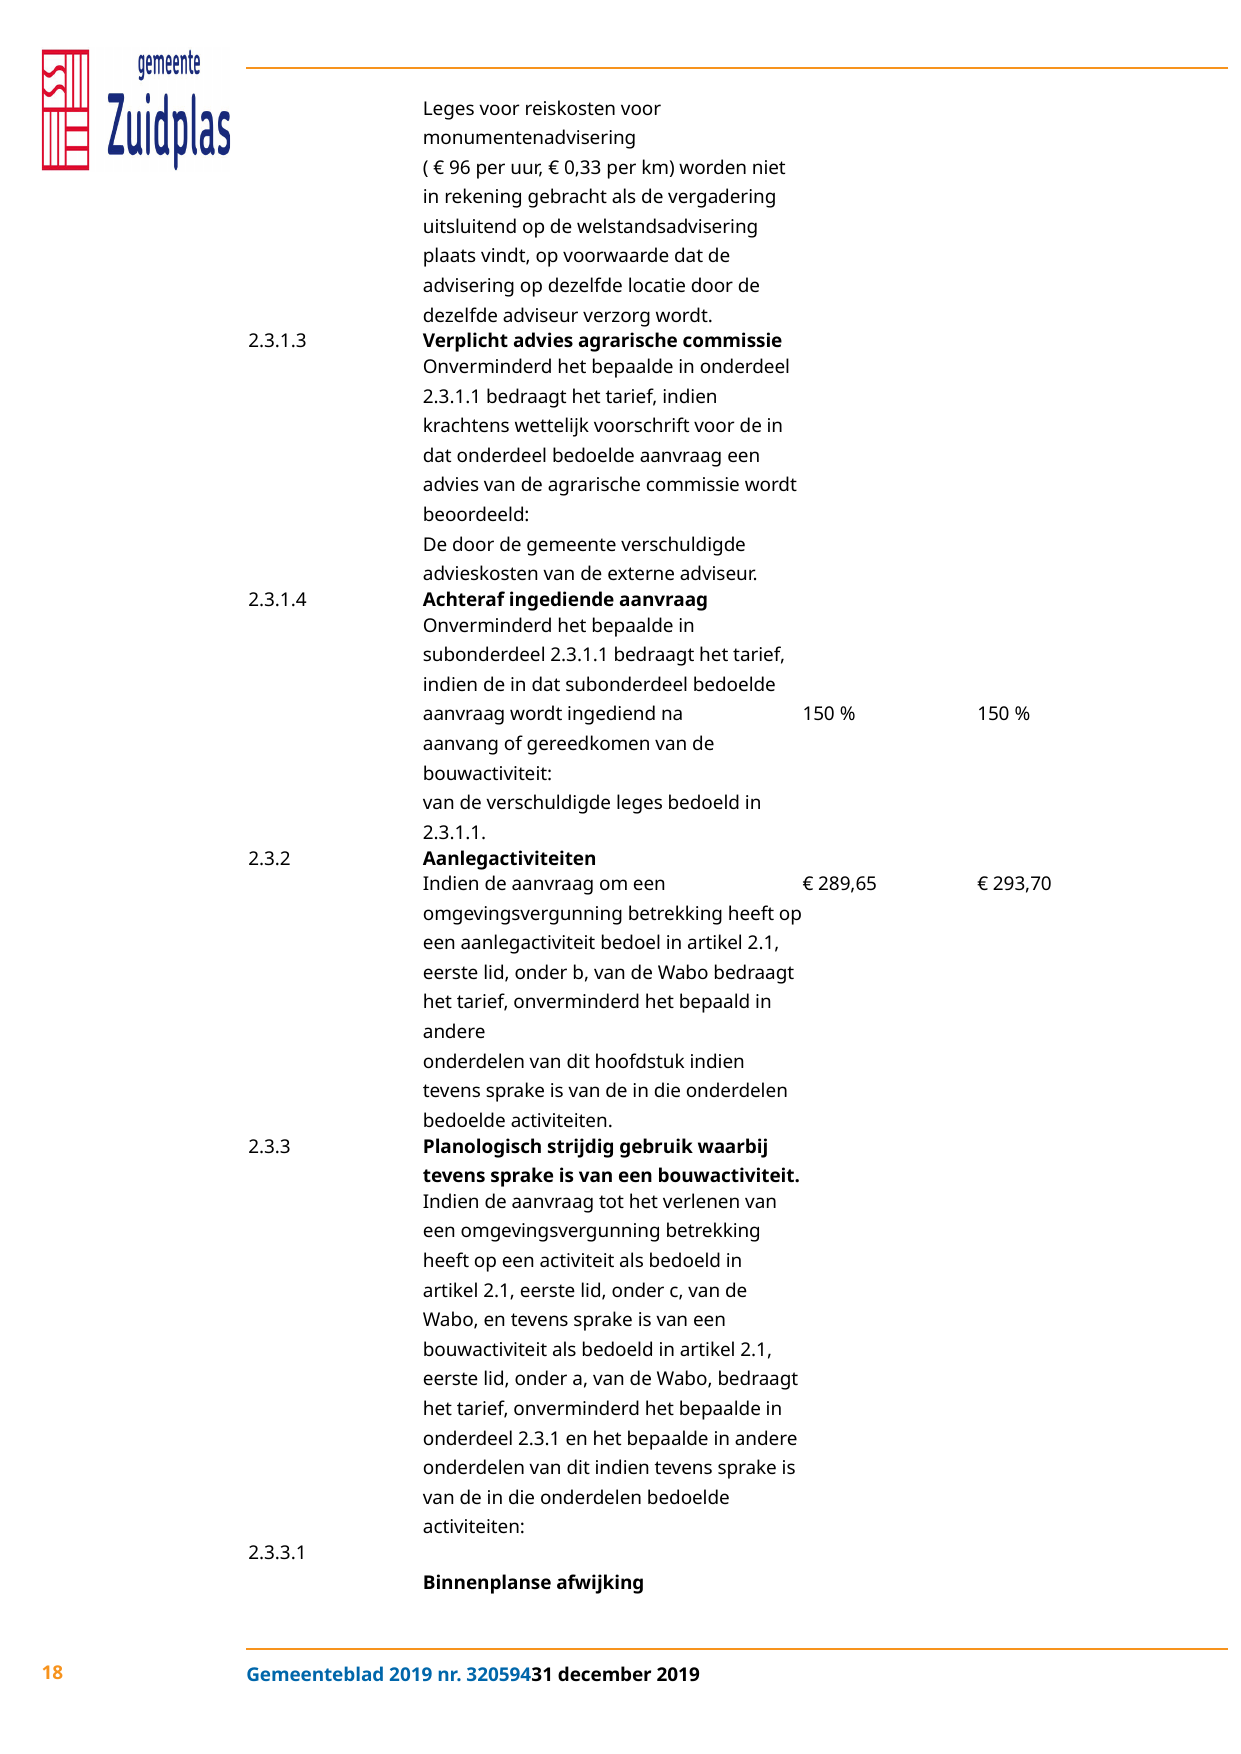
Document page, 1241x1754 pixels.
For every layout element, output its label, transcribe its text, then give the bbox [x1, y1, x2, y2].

table_cell [977, 845, 1152, 870]
table_cell [977, 586, 1152, 612]
table_cell [802, 1133, 977, 1188]
table_cell [802, 1539, 977, 1594]
table_cell 2.3.2 [248, 845, 423, 870]
table_cell Indien de aanvraag tot het verlenen van een omgevingsvergunning betrekking heeft op een activiteit als bedoeld in artikel 2.1, eerste lid, onder c, van de Wabo, en tevens sprake is van een bouwactiviteit als bedoeld in artikel 2.1, eerste lid, onder a, van de Wabo, bedraagt het tarief, onverminderd het bepaalde in onderdeel 2.3.1 en het bepaalde in andere onderdelen van dit indien tevens sprake is van de in die onderdelen bedoelde activiteiten: [423, 1188, 802, 1539]
table_cell [977, 1133, 1152, 1188]
table_cell Verplicht advies agrarische commissie [423, 328, 802, 353]
table_cell Achteraf ingediende aanvraag [423, 586, 802, 612]
table_cell 150 % [802, 612, 977, 845]
picture [41, 47, 231, 172]
table_cell 2.3.1.3 [248, 328, 423, 353]
table_cell [802, 328, 977, 353]
table_cell [802, 845, 977, 870]
table_cell € 293,70 [977, 870, 1152, 1133]
table_cell 2.3.3 [248, 1133, 423, 1188]
table_cell [977, 1188, 1152, 1539]
table_cell Onverminderd het bepaalde in subonderdeel 2.3.1.1 bedraagt het tarief, indien de in dat subonderdeel bedoelde aanvraag wordt ingediend na aanvang of gereedkomen van de bouwactiviteit: van de verschuldigde leges bedoeld in 2.3.1.1. [423, 612, 802, 845]
table_cell [248, 95, 423, 328]
table_cell Planologisch strijdig gebruik waarbij tevens sprake is van een bouwactiviteit. [423, 1133, 802, 1188]
table_cell [248, 1188, 423, 1539]
table_cell [977, 328, 1152, 353]
table_cell [248, 353, 423, 586]
table_cell [977, 1539, 1152, 1594]
table_cell [802, 95, 977, 328]
table_cell [248, 612, 423, 845]
table_cell [802, 586, 977, 612]
table_cell 2.3.3.1 [248, 1539, 423, 1594]
table_cell [977, 95, 1152, 328]
table_cell Binnenplanse afwijking [423, 1539, 802, 1594]
table_cell Aanlegactiviteiten [423, 845, 802, 870]
table_cell [977, 353, 1152, 586]
table_cell 150 % [977, 612, 1152, 845]
table_cell 2.3.1.4 [248, 586, 423, 612]
table_cell Onverminderd het bepaalde in onderdeel 2.3.1.1 bedraagt het tarief, indien krachtens wettelijk voorschrift voor de in dat onderdeel bedoelde aanvraag een advies van de agrarische commissie wordt beoordeeld: De door de gemeente verschuldigde advieskosten van de externe adviseur. [423, 353, 802, 586]
table_cell Leges voor reiskosten voor monumentenadvisering ( € 96 per uur, € 0,33 per km) worden niet in rekening gebracht als de vergadering uitsluitend op de welstandsadvisering plaats vindt, op voorwaarde dat de advisering op dezelfde locatie door de dezelfde adviseur verzorg wordt. [423, 95, 802, 328]
table_cell Indien de aanvraag om een omgevingsvergunning betrekking heeft op een aanlegactiviteit bedoel in artikel 2.1, eerste lid, onder b, van de Wabo bedraagt het tarief, onverminderd het bepaald in andere onderdelen van dit hoofdstuk indien tevens sprake is van de in die onderdelen bedoelde activiteiten. [423, 870, 802, 1133]
table_cell [248, 870, 423, 1133]
table_cell € 289,65 [802, 870, 977, 1133]
table_cell [802, 353, 977, 586]
table_cell [802, 1188, 977, 1539]
